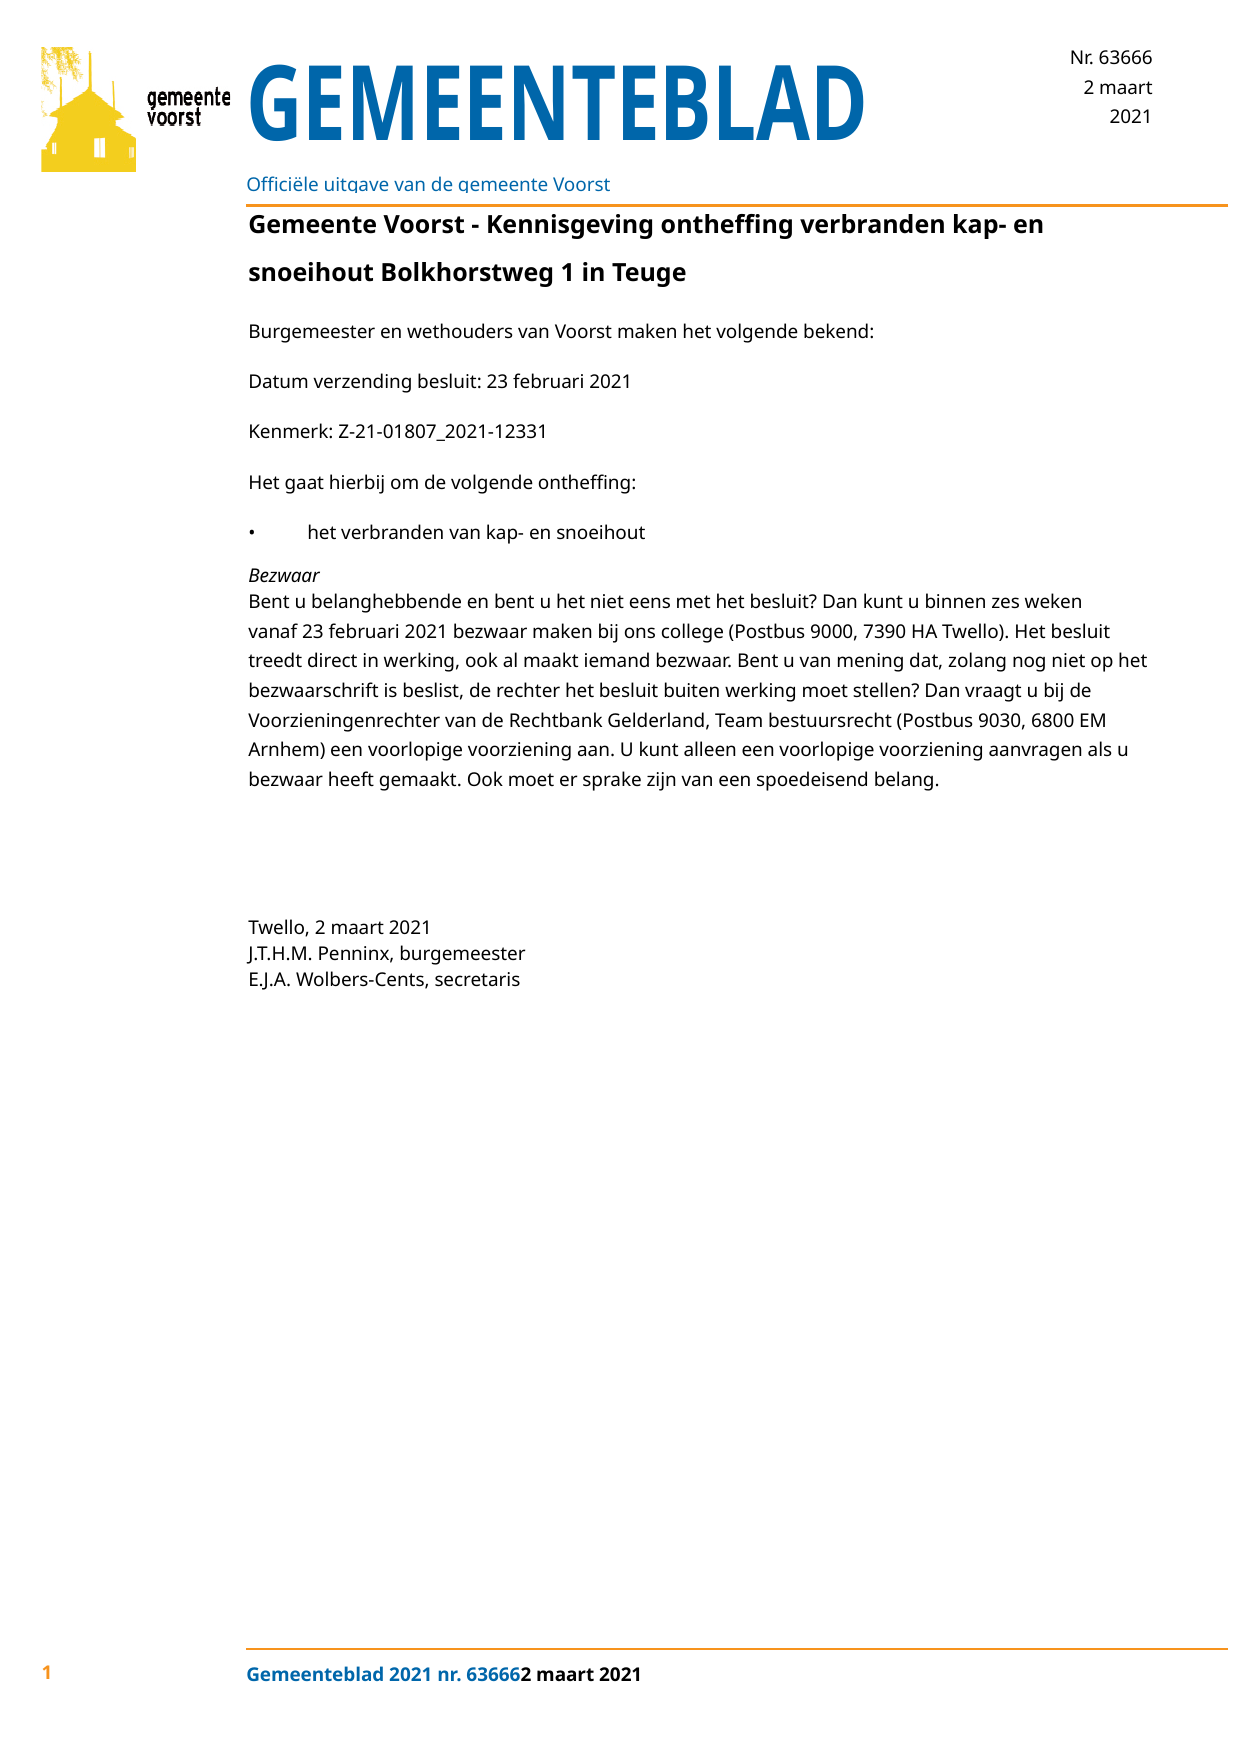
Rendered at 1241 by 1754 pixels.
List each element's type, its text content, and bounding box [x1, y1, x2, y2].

text Burgemeester en wethouders van Voorst maken het volgende bekend: [248, 318, 1152, 344]
text Bent u belanghebbende en bent u het niet eens met het besluit? Dan kunt u binnen zes weken vanaf 23 februari 2021 bezwaar maken bij ons college (Postbus 9000, 7390 HA Twello). Het besluit treedt direct in werking, ook al maakt iemand bezwaar. Bent u van mening dat, zolang nog niet op het bezwaarschrift is beslist, de rechter het besluit buiten werking moet stellen? Dan vraagt u bij de Voorzieningenrechter van de Rechtbank Gelderland, Team bestuursrecht (Postbus 9030, 6800 EM Arnhem) een voorlopige voorziening aan. U kunt alleen een voorlopige voorziening aanvragen als u bezwaar heeft gemaakt. Ook moet er sprake zijn van een spoedeisend belang. [248, 588, 1152, 792]
text Gemeente Voorst - Kennisgeving ontheffing verbranden kap- en snoeihout Bolkhorstweg 1 in Teuge [248, 207, 1152, 288]
text Kenmerk: Z-21-01807_2021-12331 [248, 419, 1152, 444]
text J.T.H.M. Penninx, burgemeester [248, 940, 1152, 966]
text Twello, 2 maart 2021 [248, 914, 1152, 940]
list het verbranden van kap- en snoeihout [248, 519, 1152, 545]
picture [41, 47, 231, 172]
text Het gaat hierbij om de volgende ontheffing: [248, 469, 1152, 495]
text E.J.A. Wolbers-Cents, secretaris [248, 966, 1152, 992]
text Bezwaar [248, 563, 1152, 588]
text Datum verzending besluit: 23 februari 2021 [248, 368, 1152, 394]
